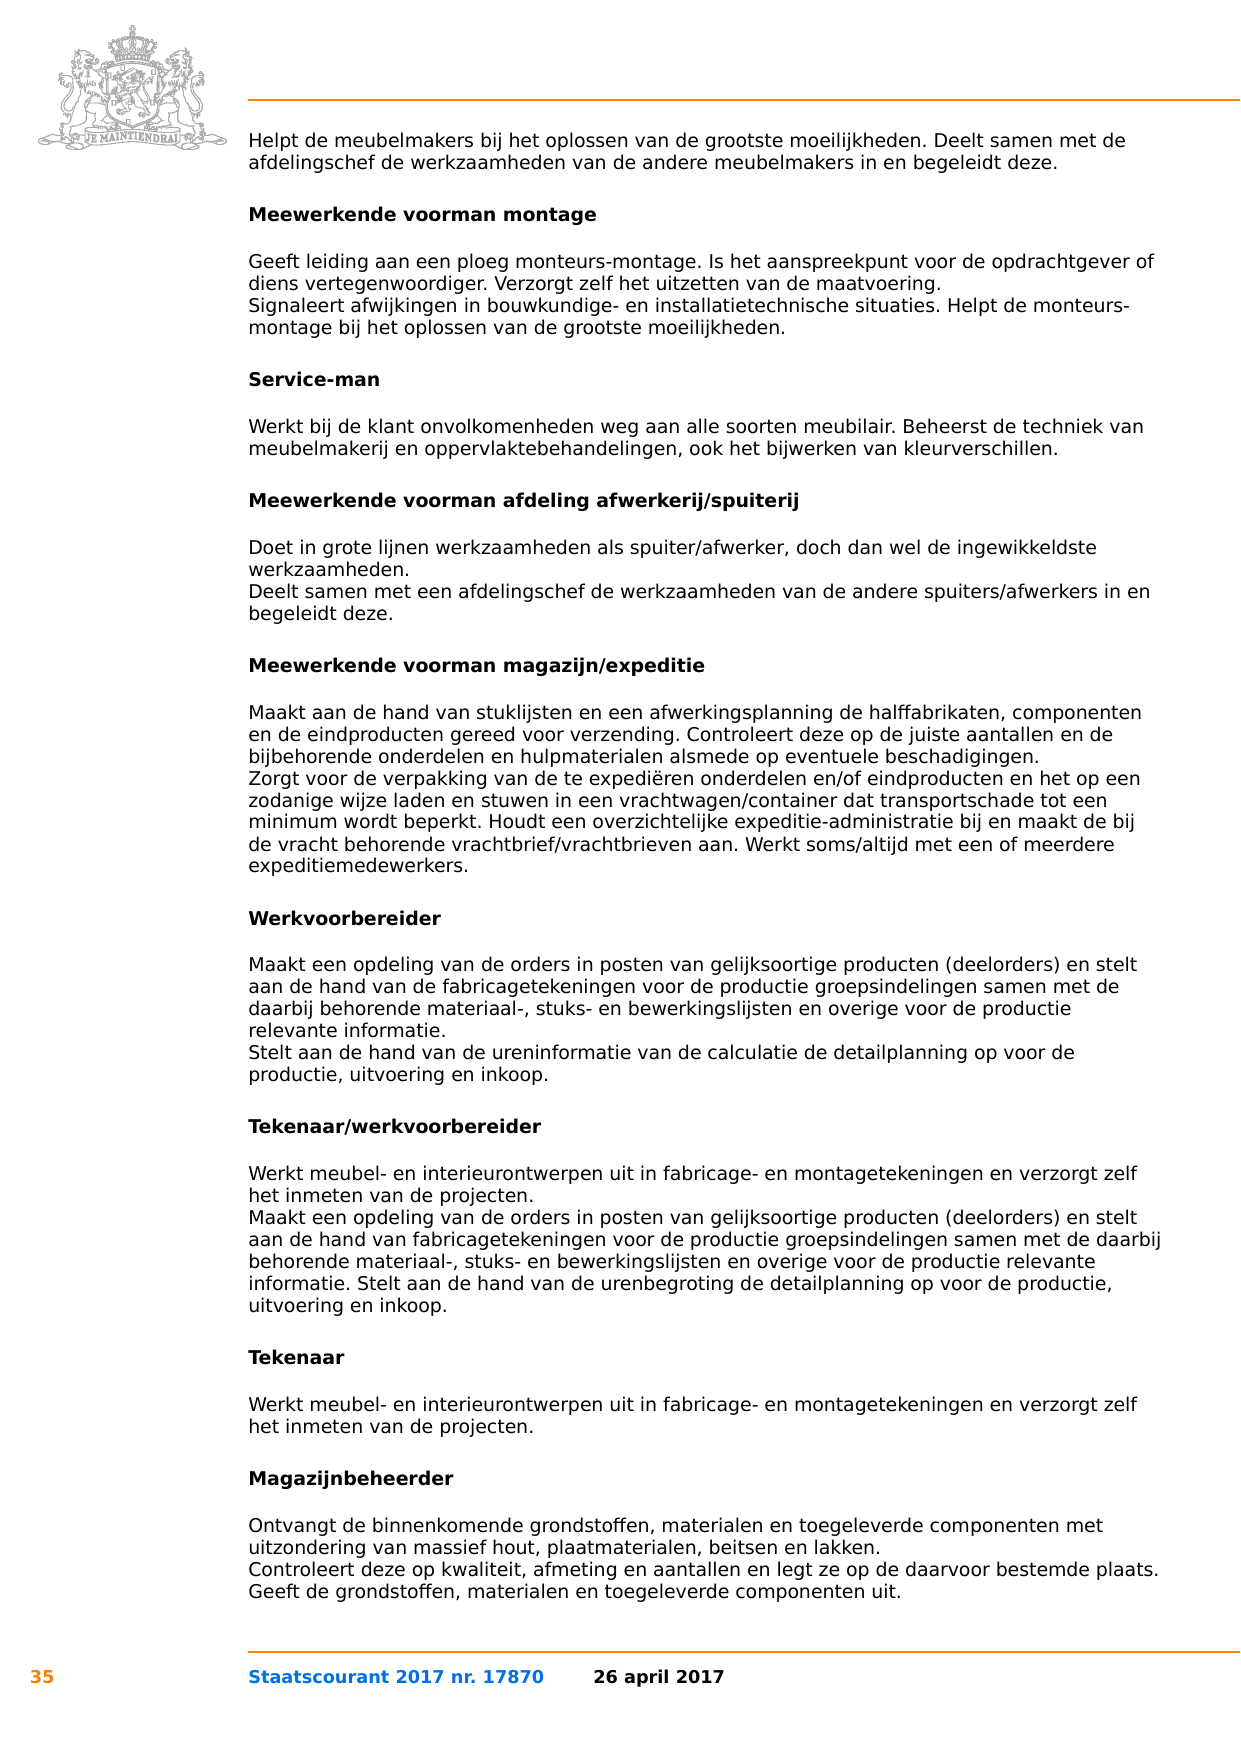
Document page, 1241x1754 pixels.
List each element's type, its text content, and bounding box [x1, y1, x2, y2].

text Controleert deze op kwaliteit, afmeting en aantallen en legt ze op de daarvoor bestemde plaats. [248, 1559, 1163, 1581]
text Werkt meubel- en interieurontwerpen uit in fabricage- en montagetekeningen en verzorgt zelf het inmeten van de projecten. [248, 1163, 1163, 1207]
text Doet in grote lijnen werkzaamheden als spuiter/afwerker, doch dan wel de ingewikkeldste werkzaamheden. [248, 537, 1163, 581]
subtitle Meewerkende voorman montage [248, 204, 1163, 226]
text Zorgt voor de verpakking van de te expediëren onderdelen en/of eindproducten en het op een zodanige wijze laden en stuwen in een vrachtwagen/container dat transportschade tot een minimum wordt beperkt. Houdt een overzichtelijke expeditie-administratie bij en maakt de bij de vracht behorende vrachtbrief/vrachtbrieven aan. Werkt soms/altijd met een of meerdere expeditiemedewerkers. [248, 767, 1163, 877]
subtitle Meewerkende voorman afdeling afwerkerij/spuiterij [248, 490, 1163, 512]
subtitle Tekenaar/werkvoorbereider [248, 1116, 1163, 1138]
subtitle Werkvoorbereider [248, 907, 1163, 929]
text Signaleert afwijkingen in bouwkundige- en installatietechnische situaties. Helpt de monteurs-montage bij het oplossen van de grootste moeilijkheden. [248, 295, 1163, 339]
text Werkt bij de klant onvolkomenheden weg aan alle soorten meubilair. Beheerst de techniek van meubelmakerij en oppervlaktebehandelingen, ook het bijwerken van kleurverschillen. [248, 416, 1163, 460]
text Geeft leiding aan een ploeg monteurs-montage. Is het aanspreekpunt voor de opdrachtgever of diens vertegenwoordiger. Verzorgt zelf het uitzetten van de maatvoering. [248, 251, 1163, 295]
text Deelt samen met een afdelingschef de werkzaamheden van de andere spuiters/afwerkers in en begeleidt deze. [248, 581, 1163, 624]
text Geeft de grondstoffen, materialen en toegeleverde componenten uit. [248, 1581, 1163, 1603]
picture [38, 25, 227, 150]
text Helpt de meubelmakers bij het oplossen van de grootste moeilijkheden. Deelt samen met de afdelingschef de werkzaamheden van de andere meubelmakers in en begeleidt deze. [248, 130, 1163, 174]
text Maakt een opdeling van de orders in posten van gelijksoortige producten (deelorders) en stelt aan de hand van de fabricagetekeningen voor de productie groepsindelingen samen met de daarbij behorende materiaal-, stuks- en bewerkingslijsten en overige voor de productie relevante informatie. [248, 954, 1163, 1042]
text Werkt meubel- en interieurontwerpen uit in fabricage- en montagetekeningen en verzorgt zelf het inmeten van de projecten. [248, 1394, 1163, 1438]
subtitle Service-man [248, 369, 1163, 391]
subtitle Magazijnbeheerder [248, 1468, 1163, 1490]
text Stelt aan de hand van de ureninformatie van de calculatie de detailplanning op voor de productie, uitvoering en inkoop. [248, 1042, 1163, 1086]
subtitle Meewerkende voorman magazijn/expeditie [248, 654, 1163, 677]
text Maakt aan de hand van stuklijsten en een afwerkingsplanning de halffabrikaten, componenten en de eindproducten gereed voor verzending. Controleert deze op de juiste aantallen en de bijbehorende onderdelen en hulpmaterialen alsmede op eventuele beschadigingen. [248, 702, 1163, 767]
subtitle Tekenaar [248, 1347, 1163, 1369]
text Ontvangt de binnenkomende grondstoffen, materialen en toegeleverde componenten met uitzondering van massief hout, plaatmaterialen, beitsen en lakken. [248, 1515, 1163, 1559]
text Maakt een opdeling van de orders in posten van gelijksoortige producten (deelorders) en stelt aan de hand van fabricagetekeningen voor de productie groepsindelingen samen met de daarbij behorende materiaal-, stuks- en bewerkingslijsten en overige voor de productie relevante informatie. Stelt aan de hand van de urenbegroting de detailplanning op voor de productie, uitvoering en inkoop. [248, 1207, 1163, 1317]
